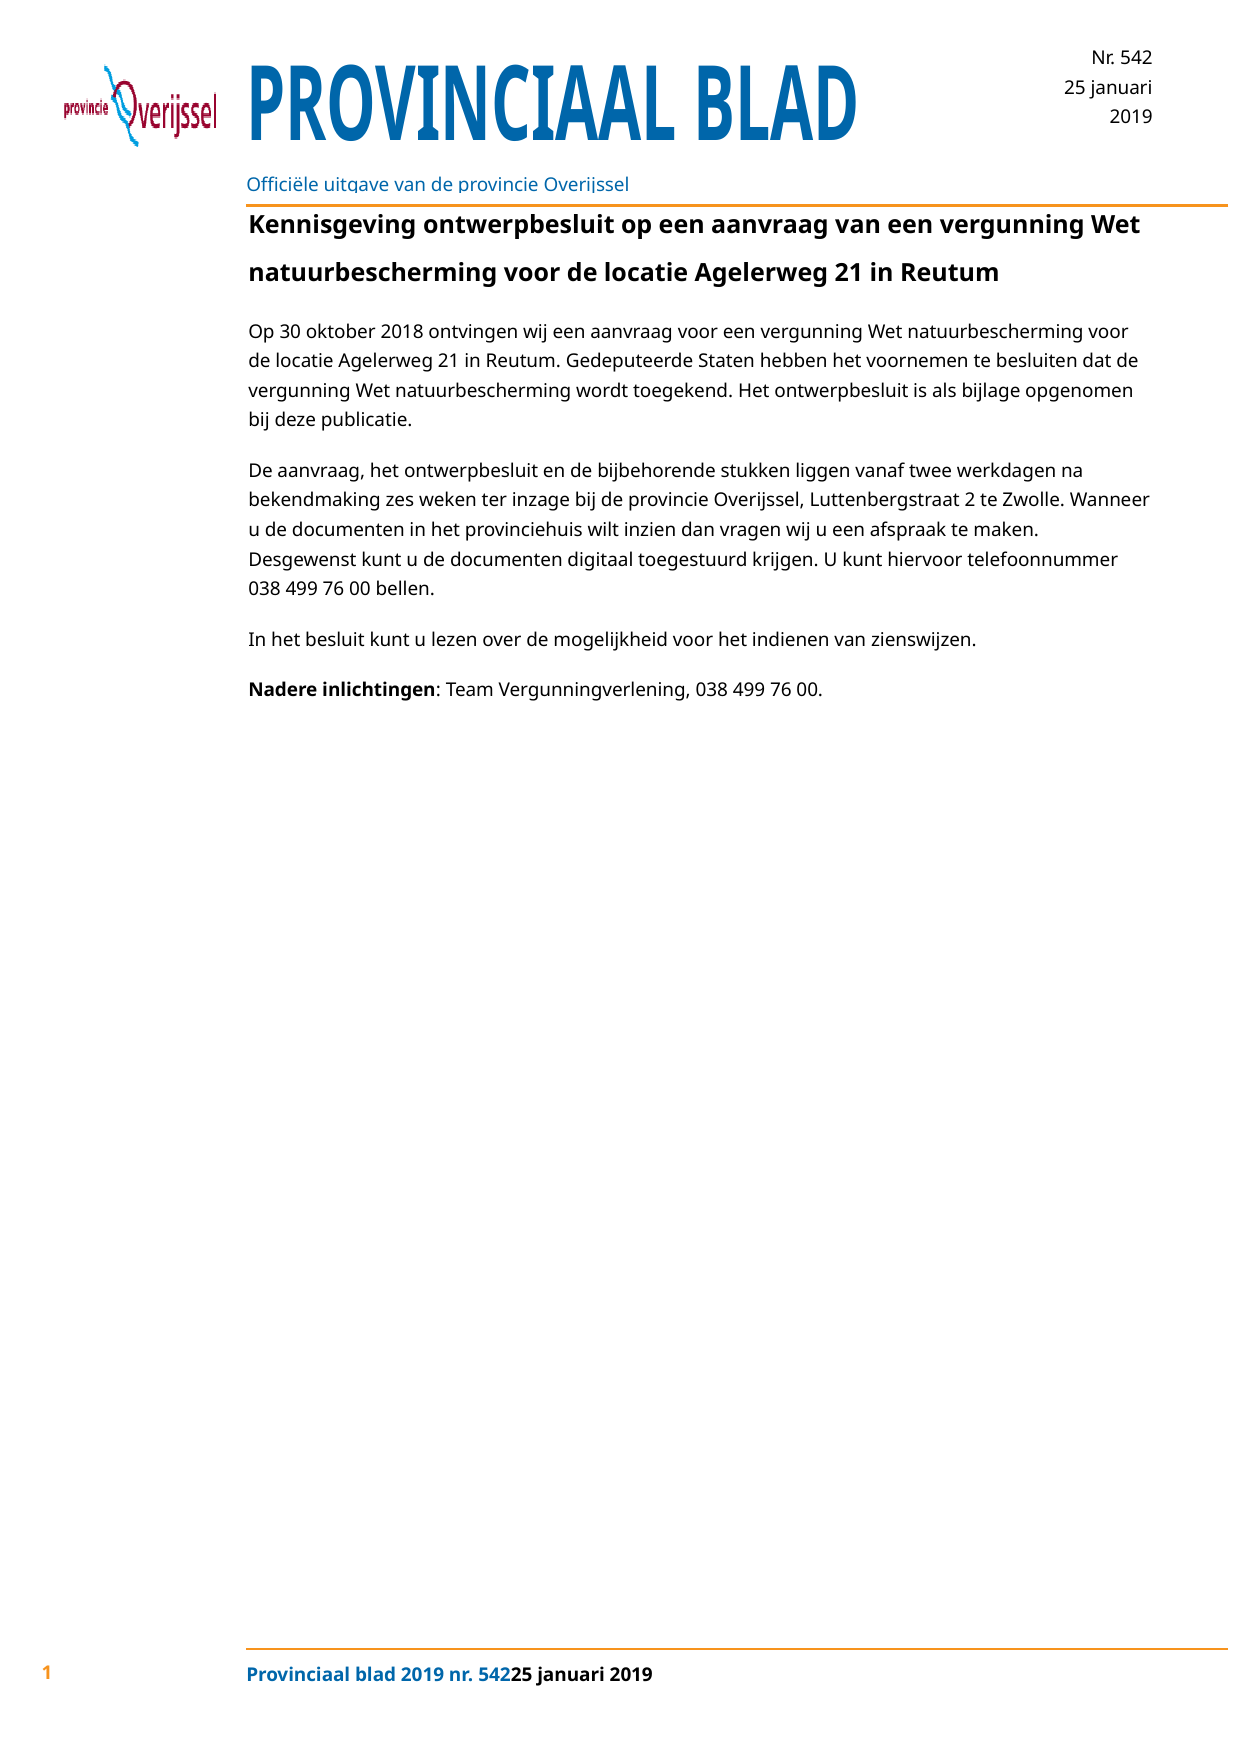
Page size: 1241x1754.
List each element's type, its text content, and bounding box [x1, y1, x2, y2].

text Kennisgeving ontwerpbesluit op een aanvraag van een vergunning Wet natuurbescherming voor de locatie Agelerweg 21 in Reutum [248, 207, 1152, 288]
text Nadere inlichtingen: Team Vergunningverlening, 038 499 76 00. [248, 676, 1152, 702]
text Op 30 oktober 2018 ontvingen wij een aanvraag voor een vergunning Wet natuurbescherming voor de locatie Agelerweg 21 in Reutum. Gedeputeerde Staten hebben het voornemen te besluiten dat de vergunning Wet natuurbescherming wordt toegekend. Het ontwerpbesluit is als bijlage opgenomen bij deze publicatie. [248, 318, 1152, 432]
text In het besluit kunt u lezen over de mogelijkheid voor het indienen van zienswijzen. [248, 626, 1152, 652]
text De aanvraag, het ontwerpbesluit en de bijbehorende stukken liggen vanaf twee werkdagen na bekendmaking zes weken ter inzage bij de provincie Overijssel, Luttenbergstraat 2 te Zwolle. Wanneer u de documenten in het provinciehuis wilt inzien dan vragen wij u een afspraak te maken. Desgewenst kunt u de documenten digitaal toegestuurd krijgen. U kunt hiervoor telefoonnummer 038 499 76 00 bellen. [248, 457, 1152, 601]
picture [41, 47, 231, 172]
